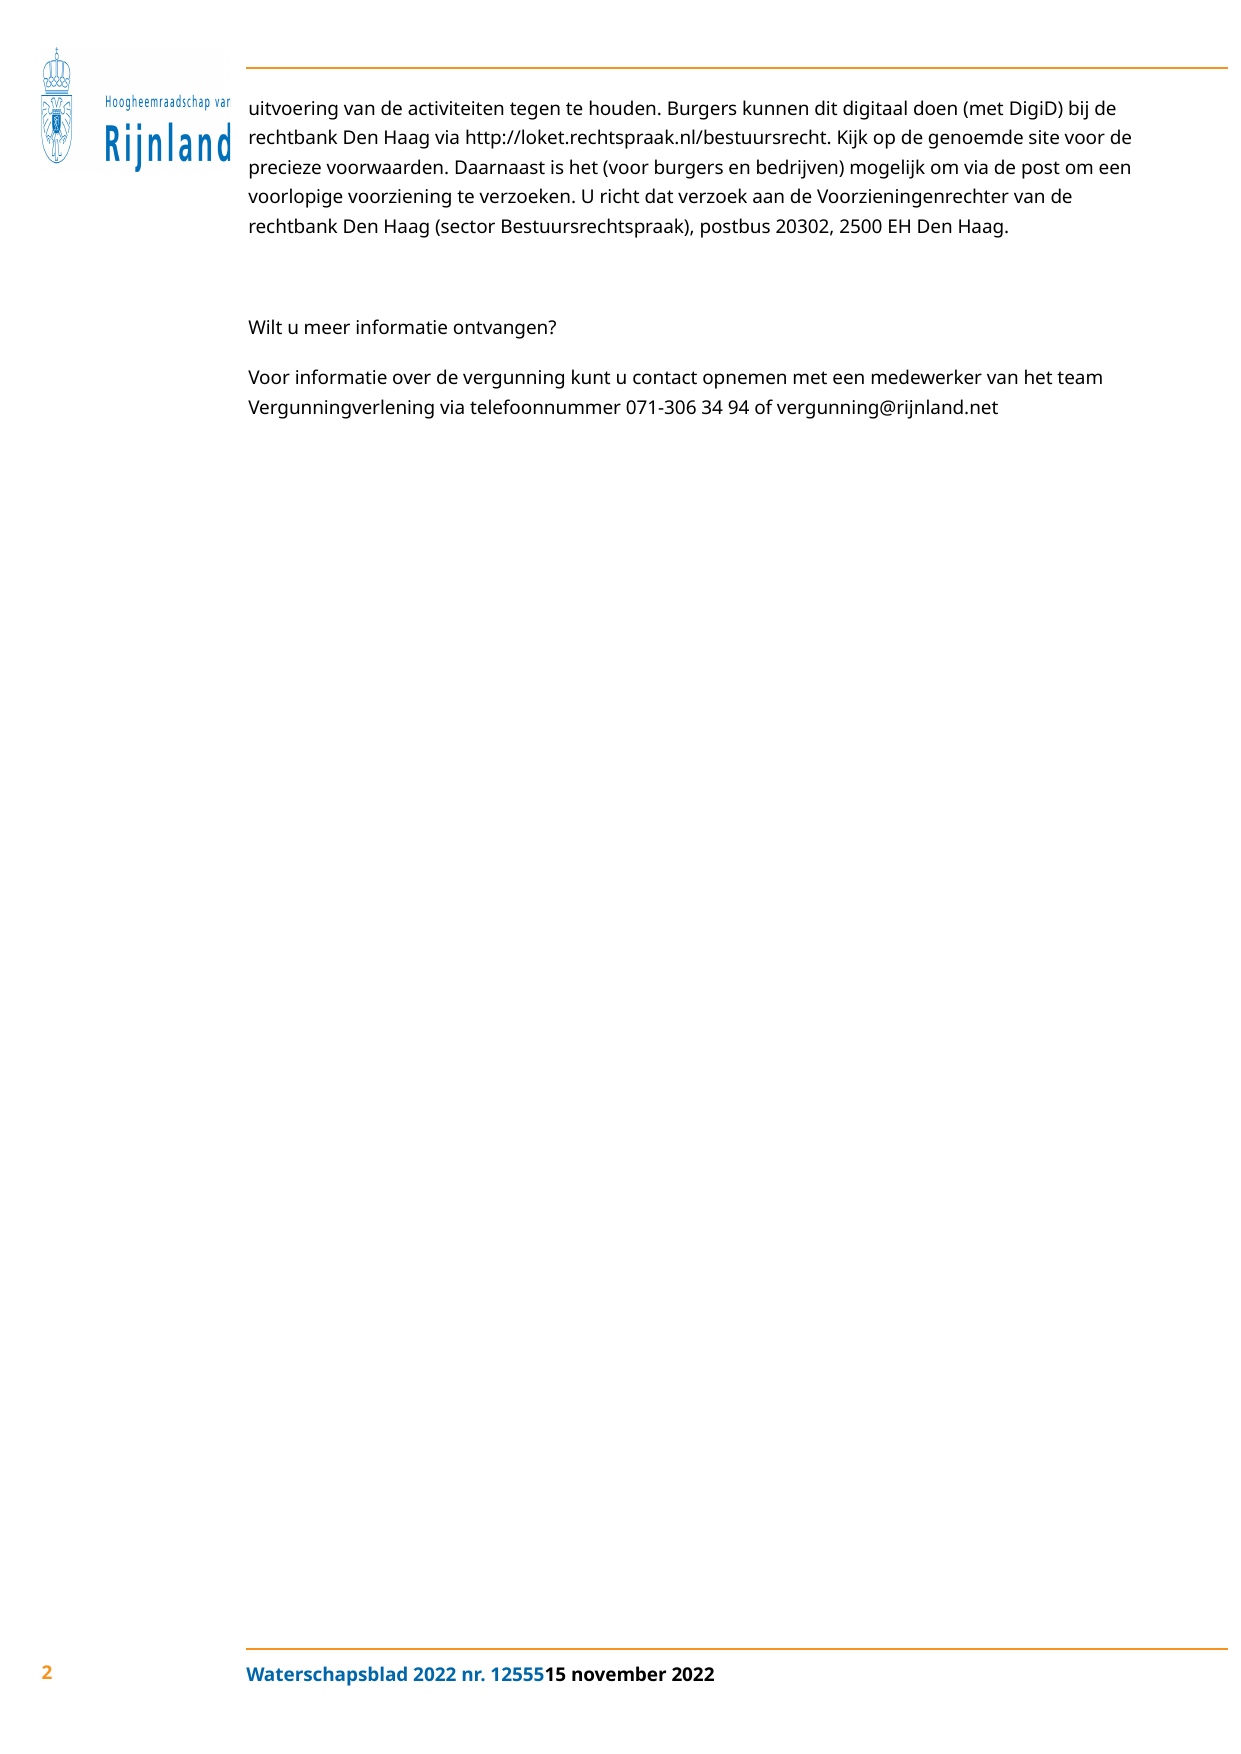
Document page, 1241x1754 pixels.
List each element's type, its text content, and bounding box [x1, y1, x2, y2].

picture [41, 47, 231, 172]
text Wilt u meer informatie ontvangen? [248, 314, 1152, 340]
text uitvoering van de activiteiten tegen te houden. Burgers kunnen dit digitaal doen (met DigiD) bij de rechtbank Den Haag via http://loket.rechtspraak.nl/bestuursrecht. Kijk op de genoemde site voor de precieze voorwaarden. Daarnaast is het (voor burgers en bedrijven) mogelijk om via de post om een voorlopige voorziening te verzoeken. U richt dat verzoek aan de Voorzieningenrechter van de rechtbank Den Haag (sector Bestuursrechtspraak), postbus 20302, 2500 EH Den Haag. [248, 95, 1152, 239]
text Voor informatie over de vergunning kunt u contact opnemen met een medewerker van het team Vergunningverlening via telefoonnummer 071-306 34 94 of vergunning@rijnland.net [248, 364, 1152, 420]
